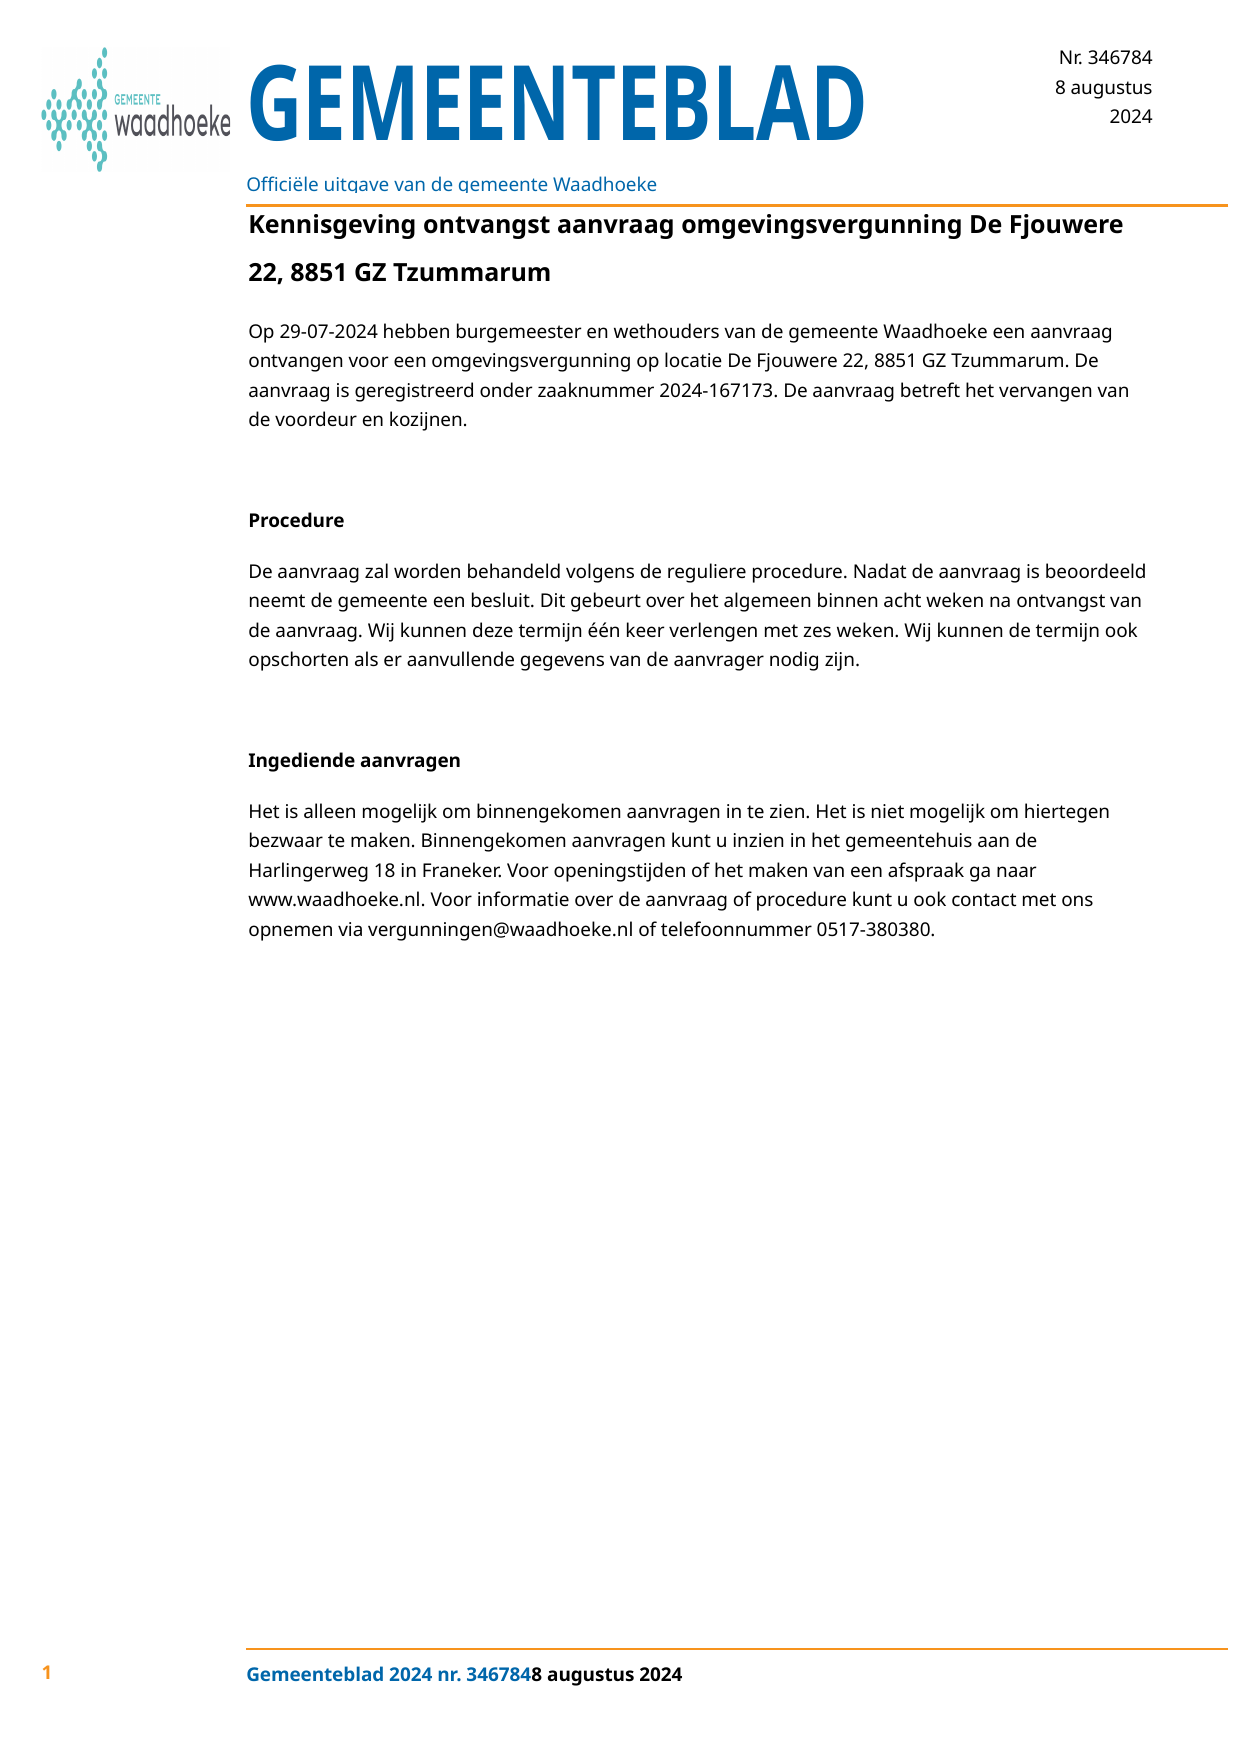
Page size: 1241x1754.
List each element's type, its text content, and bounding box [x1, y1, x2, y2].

text Op 29-07-2024 hebben burgemeester en wethouders van de gemeente Waadhoeke een aanvraag ontvangen voor een omgevingsvergunning op locatie De Fjouwere 22, 8851 GZ Tzummarum. De aanvraag is geregistreerd onder zaaknummer 2024-167173. De aanvraag betreft het vervangen van de voordeur en kozijnen. [248, 318, 1152, 432]
text Kennisgeving ontvangst aanvraag omgevingsvergunning De Fjouwere 22, 8851 GZ Tzummarum [248, 207, 1152, 288]
picture [41, 47, 231, 172]
text De aanvraag zal worden behandeld volgens de reguliere procedure. Nadat de aanvraag is beoordeeld neemt de gemeente een besluit. Dit gebeurt over het algemeen binnen acht weken na ontvangst van de aanvraag. Wij kunnen deze termijn één keer verlengen met zes weken. Wij kunnen de termijn ook opschorten als er aanvullende gegevens van de aanvrager nodig zijn. [248, 558, 1152, 672]
text Procedure [248, 507, 1152, 533]
text Het is alleen mogelijk om binnengekomen aanvragen in te zien. Het is niet mogelijk om hiertegen bezwaar te maken. Binnengekomen aanvragen kunt u inzien in het gemeentehuis aan de Harlingerweg 18 in Franeker. Voor openingstijden of het maken van een afspraak ga naar www.waadhoeke.nl. Voor informatie over de aanvraag of procedure kunt u ook contact met ons opnemen via vergunningen@waadhoeke.nl of telefoonnummer 0517-380380. [248, 798, 1152, 942]
text Ingediende aanvragen [248, 747, 1152, 773]
